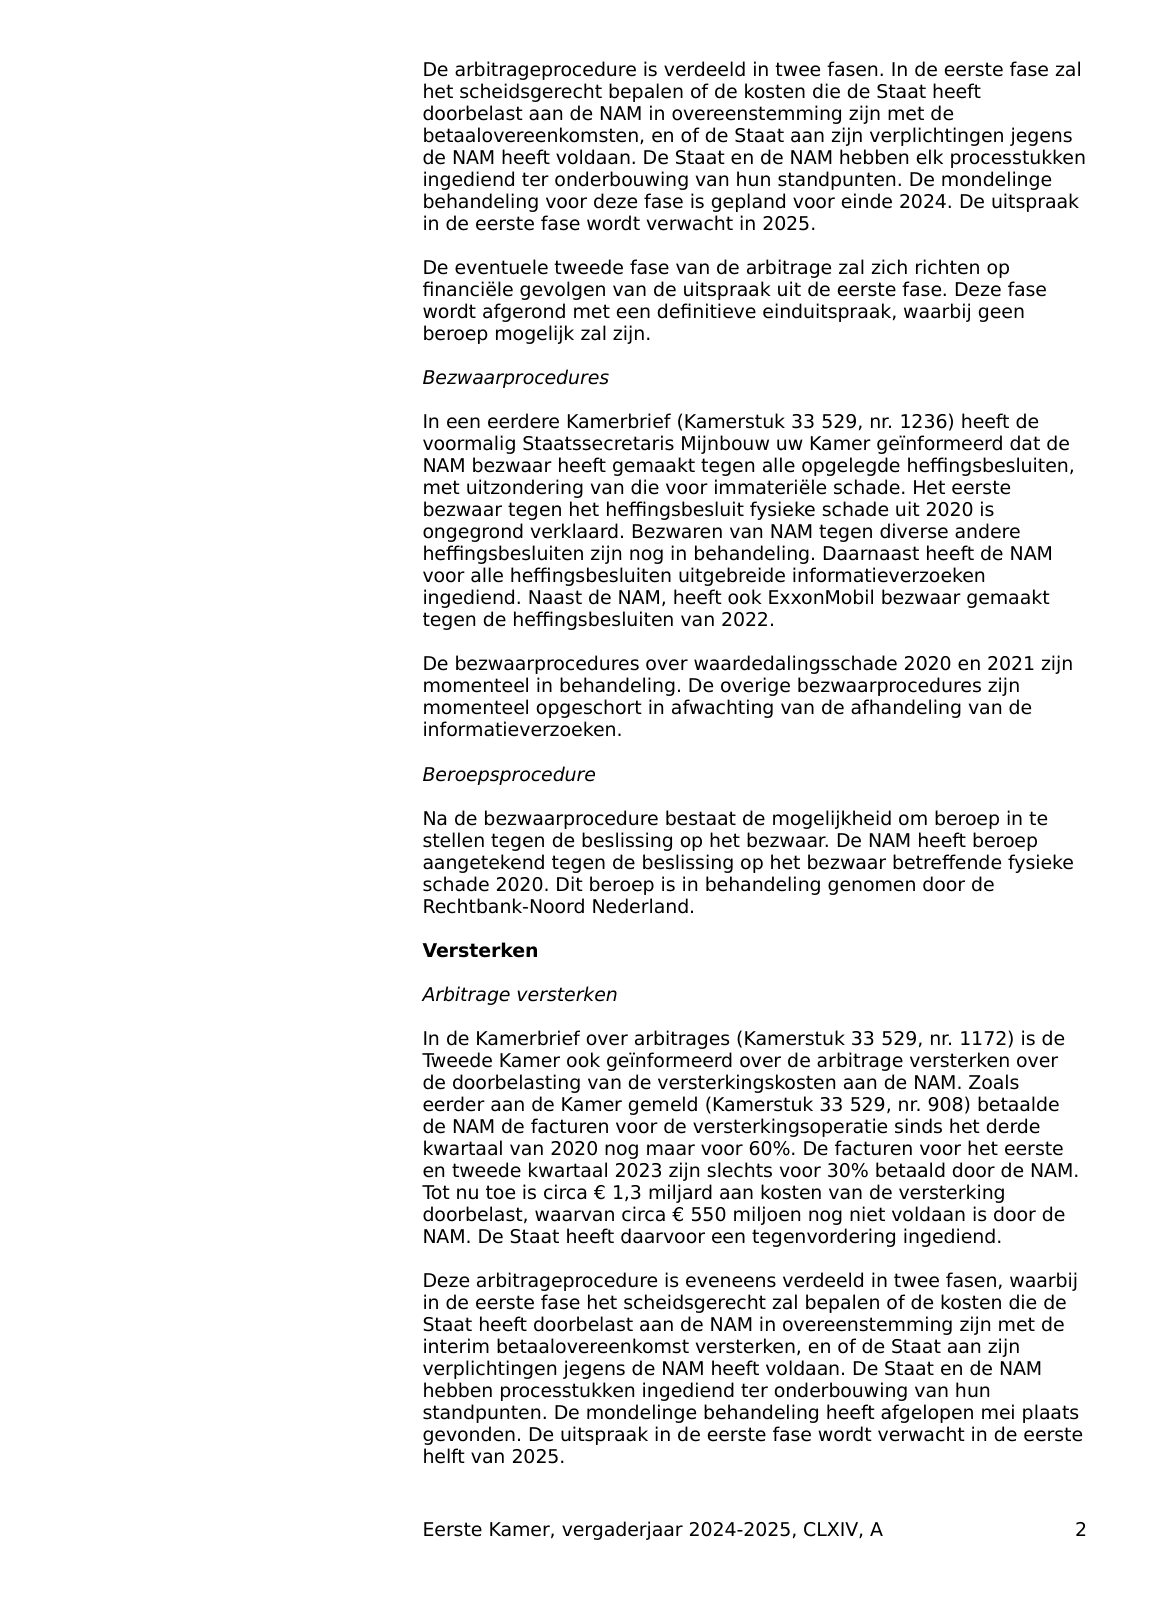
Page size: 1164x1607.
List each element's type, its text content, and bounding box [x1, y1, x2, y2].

text Deze arbitrageprocedure is eveneens verdeeld in twee fasen, waarbij in de eerste fase het scheidsgerecht zal bepalen of de kosten die de Staat heeft doorbelast aan de NAM in overeenstemming zijn met de interim betaalovereenkomst versterken, en of de Staat aan zijn verplichtingen jegens de NAM heeft voldaan. De Staat en de NAM hebben processtukken ingediend ter onderbouwing van hun standpunten. De mondelinge behandeling heeft afgelopen mei plaats gevonden. De uitspraak in de eerste fase wordt verwacht in de eerste helft van 2025. [422, 1270, 1087, 1468]
text In een eerdere Kamerbrief (Kamerstuk 33 529, nr. 1236) heeft de voormalig Staatssecretaris Mijnbouw uw Kamer geïnformeerd dat de NAM bezwaar heeft gemaakt tegen alle opgelegde heffingsbesluiten, met uitzondering van die voor immateriële schade. Het eerste bezwaar tegen het heffingsbesluit fysieke schade uit 2020 is ongegrond verklaard. Bezwaren van NAM tegen diverse andere heffingsbesluiten zijn nog in behandeling. Daarnaast heeft de NAM voor alle heffingsbesluiten uitgebreide informatieverzoeken ingediend. Naast de NAM, heeft ook ExxonMobil bezwaar gemaakt tegen de heffingsbesluiten van 2022. [422, 411, 1087, 631]
text Na de bezwaarprocedure bestaat de mogelijkheid om beroep in te stellen tegen de beslissing op het bezwaar. De NAM heeft beroep aangetekend tegen de beslissing op het bezwaar betreffende fysieke schade 2020. Dit beroep is in behandeling genomen door de Rechtbank-Noord Nederland. [422, 808, 1087, 917]
text De bezwaarprocedures over waardedalingsschade 2020 en 2021 zijn momenteel in behandeling. De overige bezwaarprocedures zijn momenteel opgeschort in afwachting van de afhandeling van de informatieverzoeken. [422, 653, 1087, 741]
subtitle Beroepsprocedure [422, 763, 1087, 785]
text In de Kamerbrief over arbitrages (Kamerstuk 33 529, nr. 1172) is de Tweede Kamer ook geïnformeerd over de arbitrage versterken over de doorbelasting van de versterkingskosten aan de NAM. Zoals eerder aan de Kamer gemeld (Kamerstuk 33 529, nr. 908) betaalde de NAM de facturen voor de versterkingsoperatie sinds het derde kwartaal van 2020 nog maar voor 60%. De facturen voor het eerste en tweede kwartaal 2023 zijn slechts voor 30% betaald door de NAM. Tot nu toe is circa € 1,3 miljard aan kosten van de versterking doorbelast, waarvan circa € 550 miljoen nog niet voldaan is door de NAM. De Staat heeft daarvoor een tegenvordering ingediend. [422, 1028, 1087, 1248]
text De eventuele tweede fase van de arbitrage zal zich richten op financiële gevolgen van de uitspraak uit de eerste fase. Deze fase wordt afgerond met een definitieve einduitspraak, waarbij geen beroep mogelijk zal zijn. [422, 257, 1087, 345]
subtitle Versterken [422, 940, 1087, 962]
subtitle Arbitrage versterken [422, 984, 1087, 1006]
subtitle Bezwaarprocedures [422, 367, 1087, 389]
text De arbitrageprocedure is verdeeld in twee fasen. In de eerste fase zal het scheidsgerecht bepalen of de kosten die de Staat heeft doorbelast aan de NAM in overeenstemming zijn met de betaalovereenkomsten, en of de Staat aan zijn verplichtingen jegens de NAM heeft voldaan. De Staat en de NAM hebben elk processtukken ingediend ter onderbouwing van hun standpunten. De mondelinge behandeling voor deze fase is gepland voor einde 2024. De uitspraak in de eerste fase wordt verwacht in 2025. [422, 59, 1087, 235]
